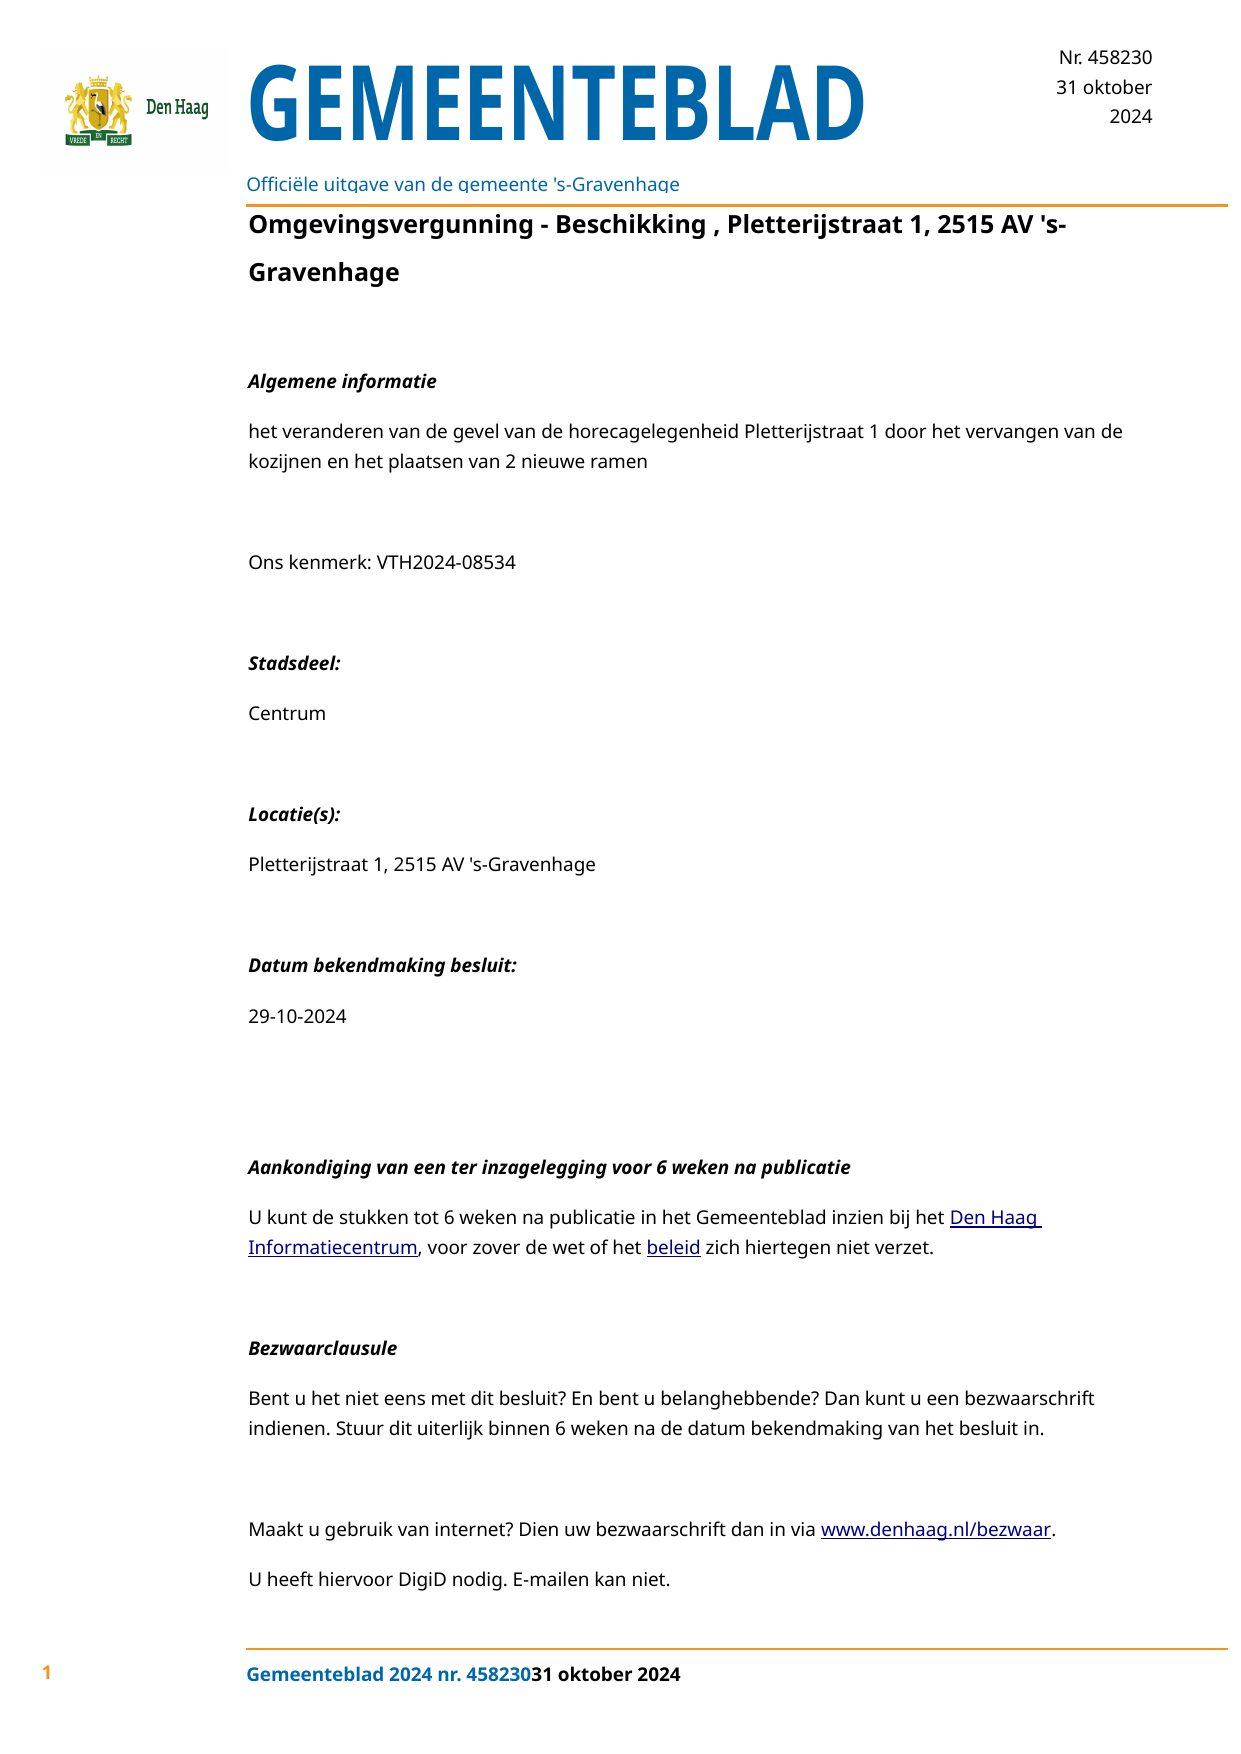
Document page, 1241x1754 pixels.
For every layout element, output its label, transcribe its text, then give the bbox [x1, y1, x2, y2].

text Algemene informatie [248, 368, 1152, 394]
text Bezwaarclausule [248, 1335, 1152, 1361]
text U kunt de stukken tot 6 weken na publicatie in het Gemeenteblad inzien bij het Den Haag Informatiecentrum, voor zover de wet of het beleid zich hiertegen niet verzet. [248, 1204, 1152, 1260]
text Bent u het niet eens met dit besluit? En bent u belanghebbende? Dan kunt u een bezwaarschrift indienen. Stuur dit uiterlijk binnen 6 weken na de datum bekendmaking van het besluit in. [248, 1385, 1152, 1441]
text Locatie(s): [248, 801, 1152, 827]
text het veranderen van de gevel van de horecagelegenheid Pletterijstraat 1 door het vervangen van de kozijnen en het plaatsen van 2 nieuwe ramen [248, 419, 1152, 474]
text Stadsdeel: [248, 650, 1152, 676]
text Maakt u gebruik van internet? Dien uw bezwaarschrift dan in via www.denhaag.nl/bezwaar. [248, 1516, 1152, 1542]
text Centrum [248, 700, 1152, 726]
picture [41, 47, 231, 172]
text Datum bekendmaking besluit: [248, 952, 1152, 978]
text Ons kenmerk: VTH2024-08534 [248, 549, 1152, 575]
text 29-10-2024 [248, 1003, 1152, 1029]
text Omgevingsvergunning - Beschikking , Pletterijstraat 1, 2515 AV 's-Gravenhage [248, 207, 1152, 288]
text Pletterijstraat 1, 2515 AV 's-Gravenhage [248, 852, 1152, 877]
text Aankondiging van een ter inzagelegging voor 6 weken na publicatie [248, 1154, 1152, 1180]
text U heeft hiervoor DigiD nodig. E-mailen kan niet. [248, 1566, 1152, 1592]
